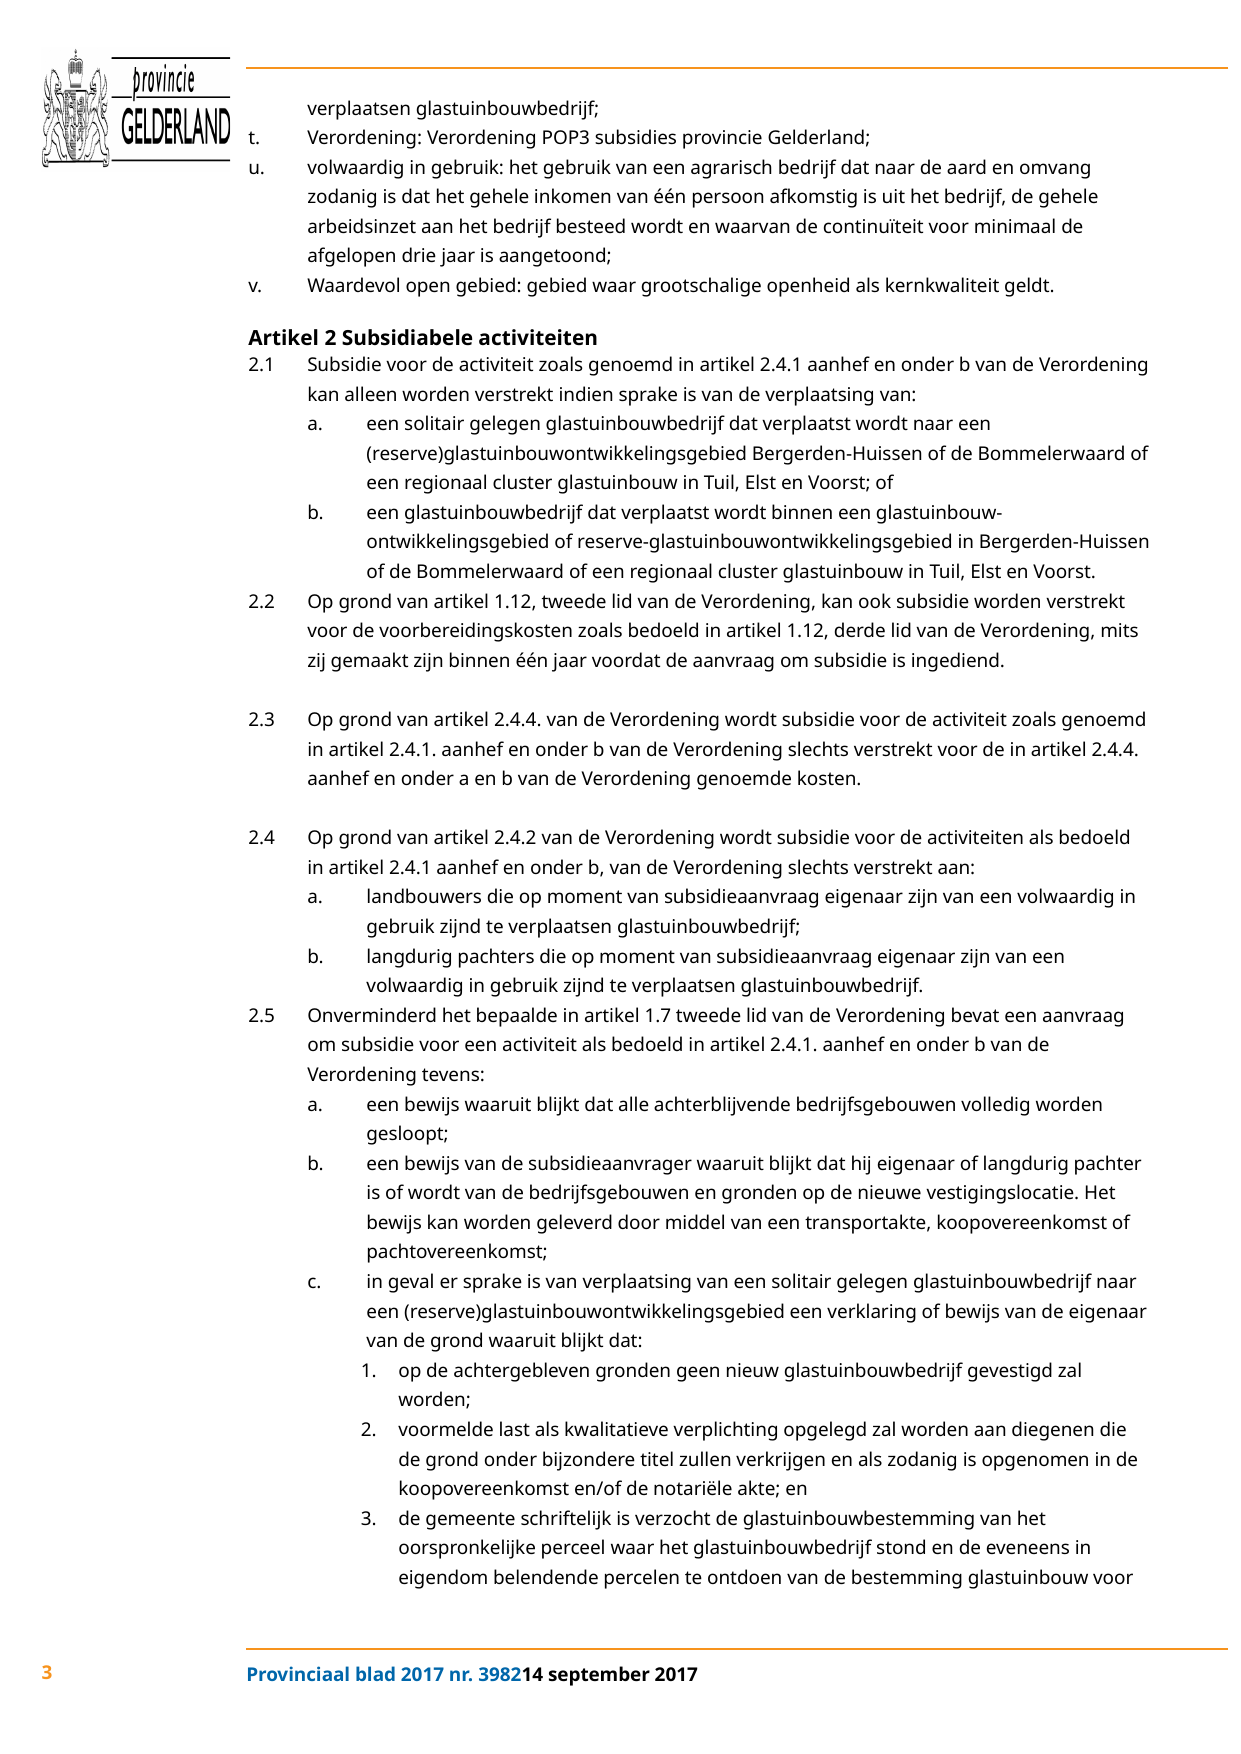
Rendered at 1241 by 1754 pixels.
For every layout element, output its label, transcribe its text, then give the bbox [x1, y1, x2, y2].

list landbouwers die op moment van subsidieaanvraag eigenaar zijn van een volwaardig in gebruik zijnd te verplaatsen glastuinbouwbedrijf; [307, 884, 1152, 939]
list een solitair gelegen glastuinbouwbedrijf dat verplaatst wordt naar een (reserve)glastuinbouwontwikkelingsgebied Bergerden-Huissen of de Bommelerwaard of een regionaal cluster glastuinbouw in Tuil, Elst en Voorst; of [307, 410, 1152, 495]
list Onverminderd het bepaalde in artikel 1.7 tweede lid van de Verordening bevat een aanvraag om subsidie voor een activiteit als bedoeld in artikel 2.4.1. aanhef en onder b van de Verordening tevens: [248, 1002, 1152, 1087]
list Waardevol open gebied: gebied waar grootschalige openheid als kernkwaliteit geldt. [248, 272, 1152, 298]
list op de achtergebleven gronden geen nieuw glastuinbouwbedrijf gevestigd zal worden; [361, 1357, 1152, 1412]
list langdurig pachters die op moment van subsidieaanvraag eigenaar zijn van een volwaardig in gebruik zijnd te verplaatsen glastuinbouwbedrijf. [307, 943, 1152, 998]
list Verordening: Verordening POP3 subsidies provincie Gelderland; [248, 124, 1152, 150]
list een bewijs waaruit blijkt dat alle achterblijvende bedrijfsgebouwen volledig worden gesloopt; [307, 1091, 1152, 1146]
list Op grond van artikel 2.4.4. van de Verordening wordt subsidie voor de activiteit zoals genoemd in artikel 2.4.1. aanhef en onder b van de Verordening slechts verstrekt voor de in artikel 2.4.4. aanhef en onder a en b van de Verordening genoemde kosten. [248, 706, 1152, 791]
list Op grond van artikel 1.12, tweede lid van de Verordening, kan ook subsidie worden verstrekt voor de voorbereidingskosten zoals bedoeld in artikel 1.12, derde lid van de Verordening, mits zij gemaakt zijn binnen één jaar voordat de aanvraag om subsidie is ingediend. [248, 588, 1152, 673]
list Op grond van artikel 2.4.2 van de Verordening wordt subsidie voor de activiteiten als bedoeld in artikel 2.4.1 aanhef en onder b, van de Verordening slechts verstrekt aan: [248, 824, 1152, 880]
list voormelde last als kwalitatieve verplichting opgelegd zal worden aan diegenen die de grond onder bijzondere titel zullen verkrijgen en als zodanig is opgenomen in de koopovereenkomst en/of de notariële akte; en [361, 1416, 1152, 1501]
list een bewijs van de subsidieaanvrager waaruit blijkt dat hij eigenaar of langdurig pachter is of wordt van de bedrijfsgebouwen en gronden op de nieuwe vestigingslocatie. Het bewijs kan worden geleverd door middel van een transportakte, koopovereenkomst of pachtovereenkomst; [307, 1150, 1152, 1264]
list verplaatsen glastuinbouwbedrijf; [248, 95, 1152, 121]
list in geval er sprake is van verplaatsing van een solitair gelegen glastuinbouwbedrijf naar een (reserve)glastuinbouwontwikkelingsgebied een verklaring of bewijs van de eigenaar van de grond waaruit blijkt dat: [307, 1268, 1152, 1353]
picture [41, 47, 231, 172]
text Artikel 2 Subsidiabele activiteiten [248, 323, 1152, 351]
list een glastuinbouwbedrijf dat verplaatst wordt binnen een glastuinbouw-ontwikkelingsgebied of reserve-glastuinbouwontwikkelingsgebied in Bergerden-Huissen of de Bommelerwaard of een regionaal cluster glastuinbouw in Tuil, Elst en Voorst. [307, 499, 1152, 584]
list Subsidie voor de activiteit zoals genoemd in artikel 2.4.1 aanhef en onder b van de Verordening kan alleen worden verstrekt indien sprake is van de verplaatsing van: [248, 351, 1152, 406]
list de gemeente schriftelijk is verzocht de glastuinbouwbestemming van het oorspronkelijke perceel waar het glastuinbouwbedrijf stond en de eveneens in eigendom belendende percelen te ontdoen van de bestemming glastuinbouw voor [361, 1505, 1152, 1590]
list volwaardig in gebruik: het gebruik van een agrarisch bedrijf dat naar de aard en omvang zodanig is dat het gehele inkomen van één persoon afkomstig is uit het bedrijf, de gehele arbeidsinzet aan het bedrijf besteed wordt en waarvan de continuïteit voor minimaal de afgelopen drie jaar is aangetoond; [248, 154, 1152, 268]
